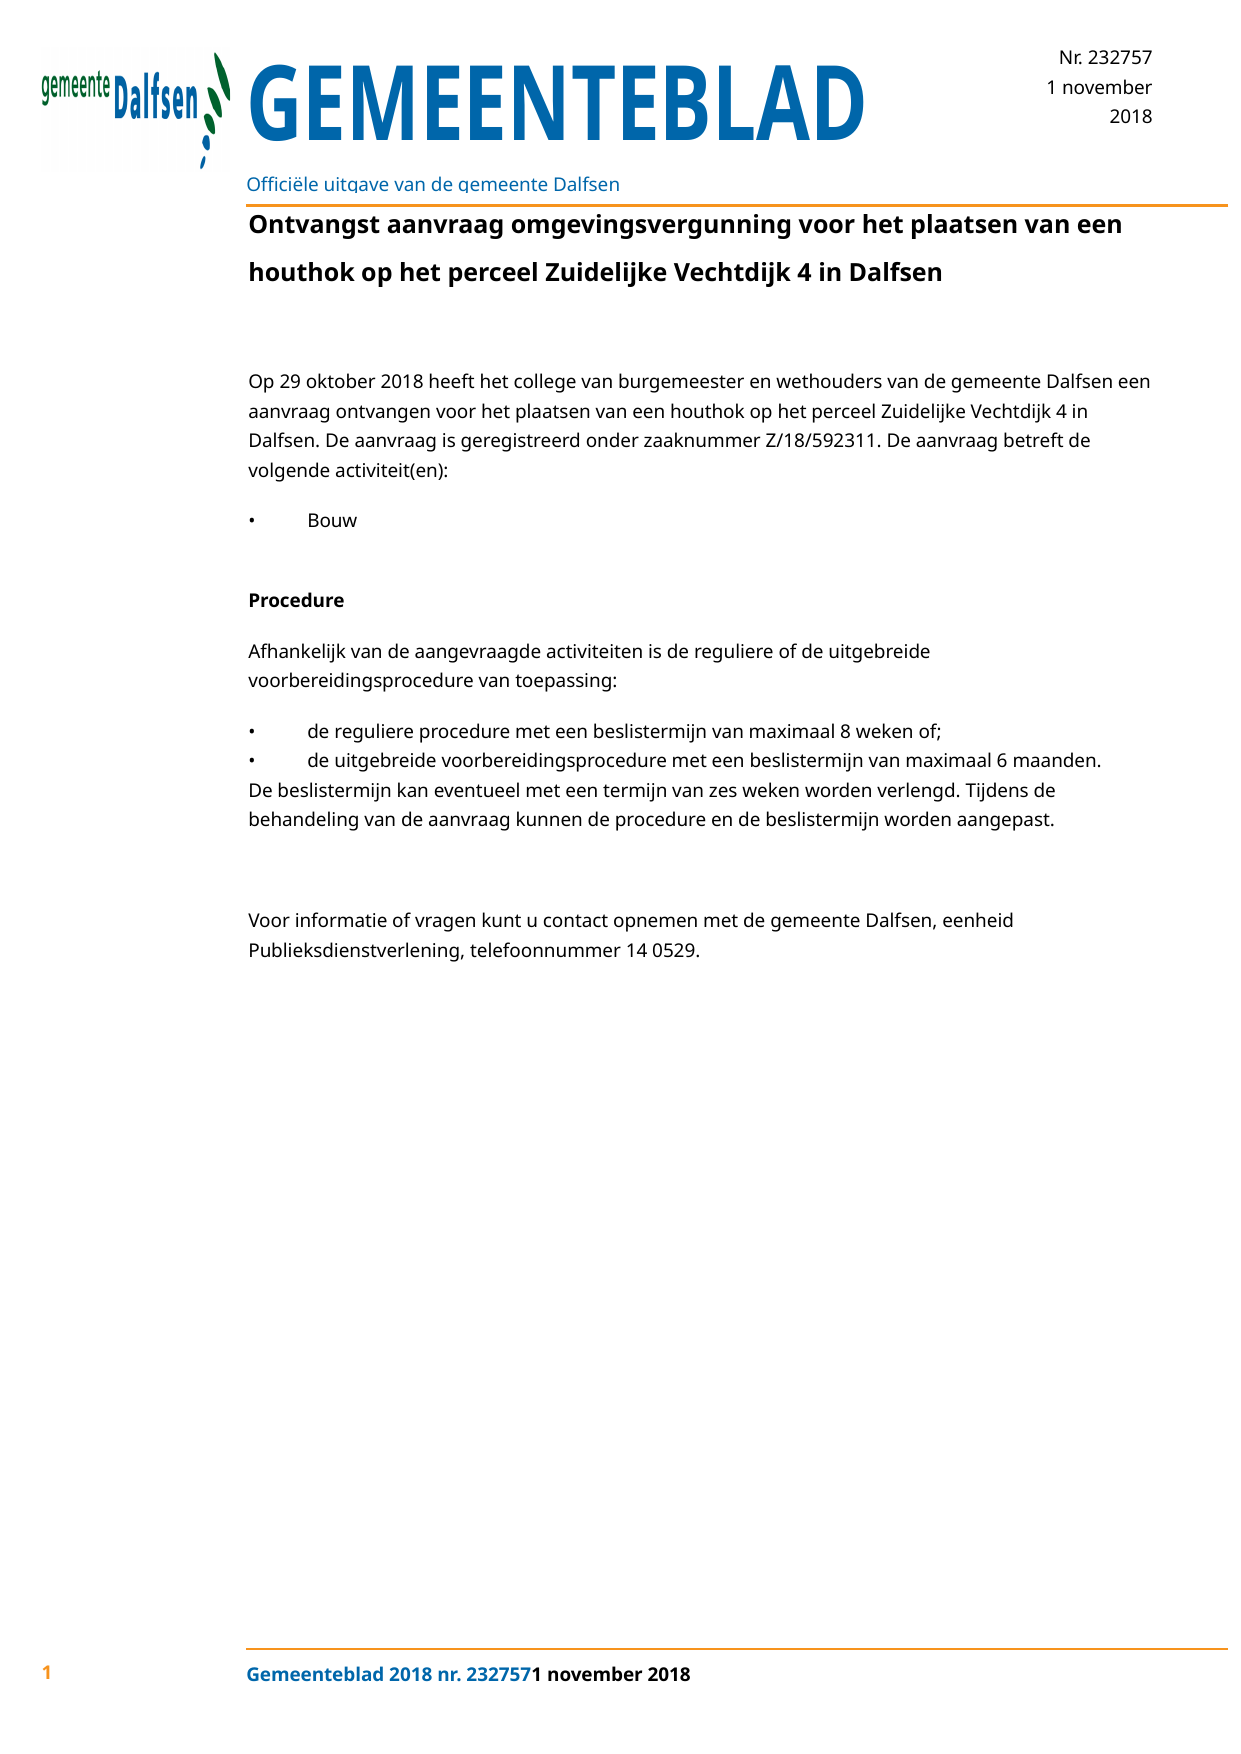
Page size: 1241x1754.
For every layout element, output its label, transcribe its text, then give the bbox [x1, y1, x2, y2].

text Ontvangst aanvraag omgevingsvergunning voor het plaatsen van een houthok op het perceel Zuidelijke Vechtdijk 4 in Dalfsen [248, 207, 1152, 288]
picture [41, 47, 231, 172]
list Bouw [248, 507, 1152, 533]
text De beslistermijn kan eventueel met een termijn van zes weken worden verlengd. Tijdens de behandeling van de aanvraag kunnen de procedure en de beslistermijn worden aangepast. [248, 777, 1152, 832]
text Voor informatie of vragen kunt u contact opnemen met de gemeente Dalfsen, eenheid Publieksdienstverlening, telefoonnummer 14 0529. [248, 907, 1152, 963]
list de uitgebreide voorbereidingsprocedure met een beslistermijn van maximaal 6 maanden. [248, 747, 1152, 773]
text Op 29 oktober 2018 heeft het college van burgemeester en wethouders van de gemeente Dalfsen een aanvraag ontvangen voor het plaatsen van een houthok op het perceel Zuidelijke Vechtdijk 4 in Dalfsen. De aanvraag is geregistreerd onder zaaknummer Z/18/592311. De aanvraag betreft de volgende activiteit(en): [248, 368, 1152, 483]
list de reguliere procedure met een beslistermijn van maximaal 8 weken of; [248, 718, 1152, 744]
text Afhankelijk van de aangevraagde activiteiten is de reguliere of de uitgebreide voorbereidingsprocedure van toepassing: [248, 638, 1152, 693]
text Procedure [248, 587, 1152, 613]
